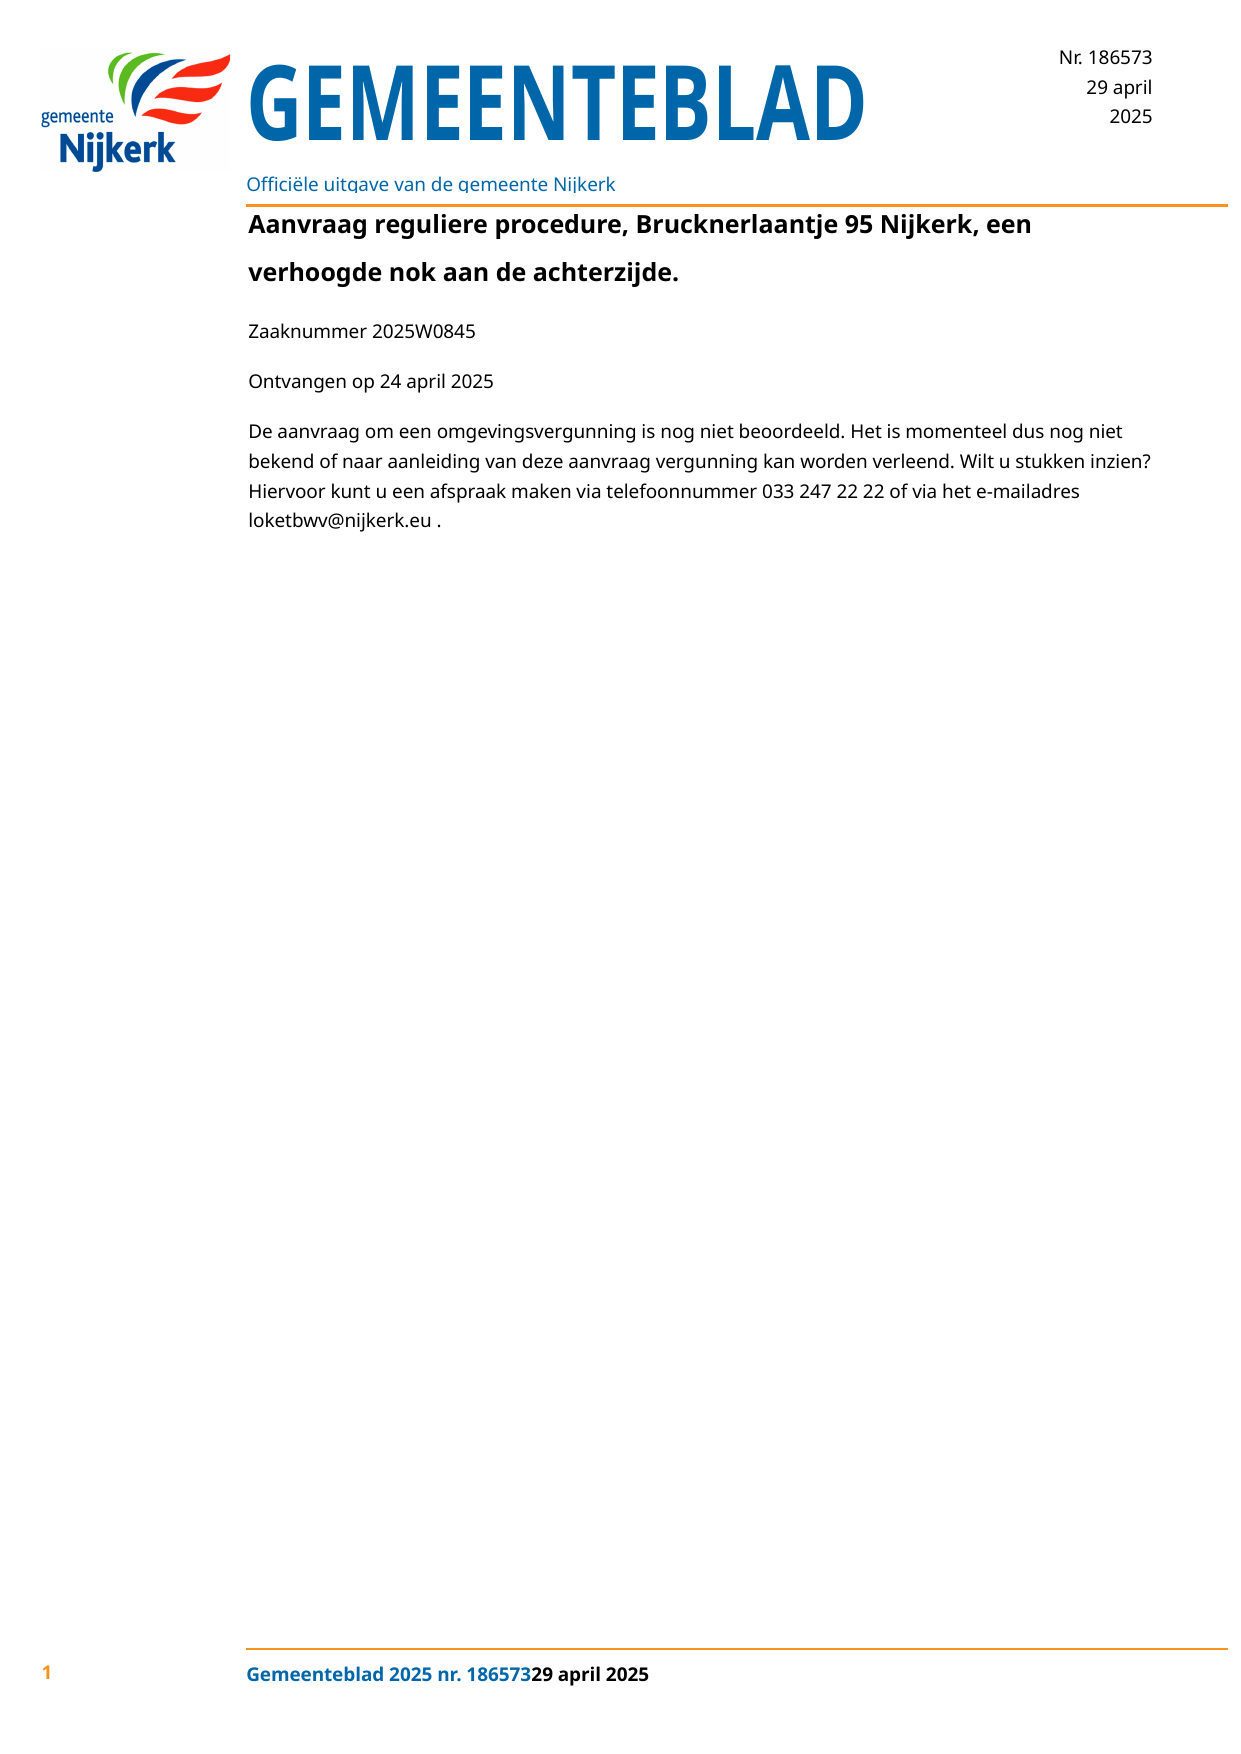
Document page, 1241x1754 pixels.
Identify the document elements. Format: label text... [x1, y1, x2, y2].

text Zaaknummer 2025W0845 [248, 318, 1152, 344]
picture [41, 47, 231, 172]
text Ontvangen op 24 april 2025 [248, 368, 1152, 394]
text Aanvraag reguliere procedure, Brucknerlaantje 95 Nijkerk, een verhoogde nok aan de achterzijde. [248, 207, 1152, 288]
text De aanvraag om een omgevingsvergunning is nog niet beoordeeld. Het is momenteel dus nog niet bekend of naar aanleiding van deze aanvraag vergunning kan worden verleend. Wilt u stukken inzien? Hiervoor kunt u een afspraak maken via telefoonnummer 033 247 22 22 of via het e-mailadres loketbwv@nijkerk.eu . [248, 419, 1152, 533]
